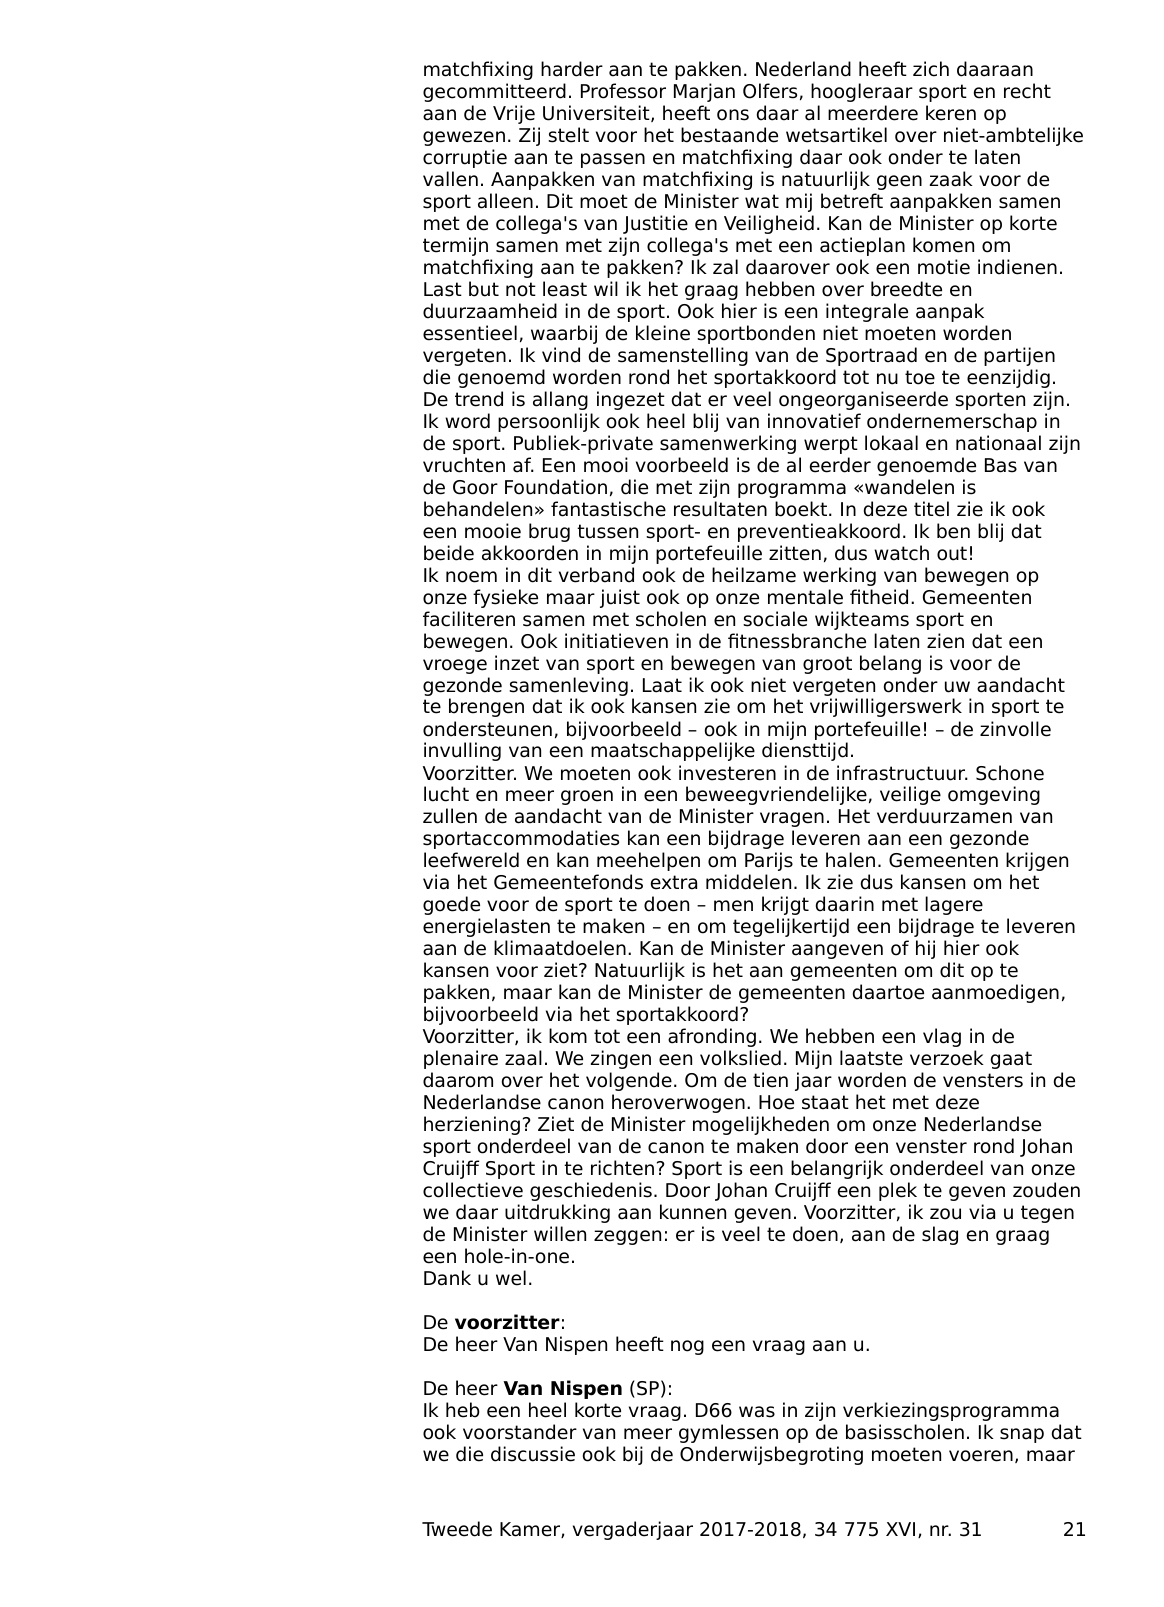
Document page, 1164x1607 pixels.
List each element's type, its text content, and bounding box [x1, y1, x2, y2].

text Ik noem in dit verband ook de heilzame werking van bewegen op onze fysieke maar juist ook op onze mentale fitheid. Gemeenten faciliteren samen met scholen en sociale wijkteams sport en bewegen. Ook initiatieven in de fitnessbranche laten zien dat een vroege inzet van sport en bewegen van groot belang is voor de gezonde samenleving. Laat ik ook niet vergeten onder uw aandacht te brengen dat ik ook kansen zie om het vrijwilligerswerk in sport te ondersteunen, bijvoorbeeld – ook in mijn portefeuille! – de zinvolle invulling van een maatschappelijke diensttijd. [422, 564, 1087, 762]
text Voorzitter. We moeten ook investeren in de infrastructuur. Schone lucht en meer groen in een beweegvriendelijke, veilige omgeving zullen de aandacht van de Minister vragen. Het verduurzamen van sportaccommodaties kan een bijdrage leveren aan een gezonde leefwereld en kan meehelpen om Parijs te halen. Gemeenten krijgen via het Gemeentefonds extra middelen. Ik zie dus kansen om het goede voor de sport te doen – men krijgt daarin met lagere energielasten te maken – en om tegelijkertijd een bijdrage te leveren aan de klimaatdoelen. Kan de Minister aangeven of hij hier ook kansen voor ziet? Natuurlijk is het aan gemeenten om dit op te pakken, maar kan de Minister de gemeenten daartoe aanmoedigen, bijvoorbeeld via het sportakkoord? [422, 762, 1087, 1026]
text De heer Van Nispen (SP): [422, 1378, 1087, 1400]
text De heer Van Nispen heeft nog een vraag aan u. [422, 1334, 1087, 1356]
text matchfixing harder aan te pakken. Nederland heeft zich daaraan gecommitteerd. Professor Marjan Olfers, hoogleraar sport en recht aan de Vrije Universiteit, heeft ons daar al meerdere keren op gewezen. Zij stelt voor het bestaande wetsartikel over niet-ambtelijke corruptie aan te passen en matchfixing daar ook onder te laten vallen. Aanpakken van matchfixing is natuurlijk geen zaak voor de sport alleen. Dit moet de Minister wat mij betreft aanpakken samen met de collega's van Justitie en Veiligheid. Kan de Minister op korte termijn samen met zijn collega's met een actieplan komen om matchfixing aan te pakken? Ik zal daarover ook een motie indienen. [422, 59, 1087, 279]
text Dank u wel. [422, 1268, 1087, 1290]
text Last but not least wil ik het graag hebben over breedte en duurzaamheid in de sport. Ook hier is een integrale aanpak essentieel, waarbij de kleine sportbonden niet moeten worden vergeten. Ik vind de samenstelling van de Sportraad en de partijen die genoemd worden rond het sportakkoord tot nu toe te eenzijdig. De trend is allang ingezet dat er veel ongeorganiseerde sporten zijn. Ik word persoonlijk ook heel blij van innovatief ondernemerschap in de sport. Publiek-private samenwerking werpt lokaal en nationaal zijn vruchten af. Een mooi voorbeeld is de al eerder genoemde Bas van de Goor Foundation, die met zijn programma «wandelen is behandelen» fantastische resultaten boekt. In deze titel zie ik ook een mooie brug tussen sport- en preventieakkoord. Ik ben blij dat beide akkoorden in mijn portefeuille zitten, dus watch out! [422, 279, 1087, 564]
text De voorzitter: [422, 1312, 1087, 1334]
text Voorzitter, ik kom tot een afronding. We hebben een vlag in de plenaire zaal. We zingen een volkslied. Mijn laatste verzoek gaat daarom over het volgende. Om de tien jaar worden de vensters in de Nederlandse canon heroverwogen. Hoe staat het met deze herziening? Ziet de Minister mogelijkheden om onze Nederlandse sport onderdeel van de canon te maken door een venster rond Johan Cruijff Sport in te richten? Sport is een belangrijk onderdeel van onze collectieve geschiedenis. Door Johan Cruijff een plek te geven zouden we daar uitdrukking aan kunnen geven. Voorzitter, ik zou via u tegen de Minister willen zeggen: er is veel te doen, aan de slag en graag een hole-in-one. [422, 1026, 1087, 1268]
text Ik heb een heel korte vraag. D66 was in zijn verkiezingsprogramma ook voorstander van meer gymlessen op de basisscholen. Ik snap dat we die discussie ook bij de Onderwijsbegroting moeten voeren, maar [422, 1400, 1087, 1466]
